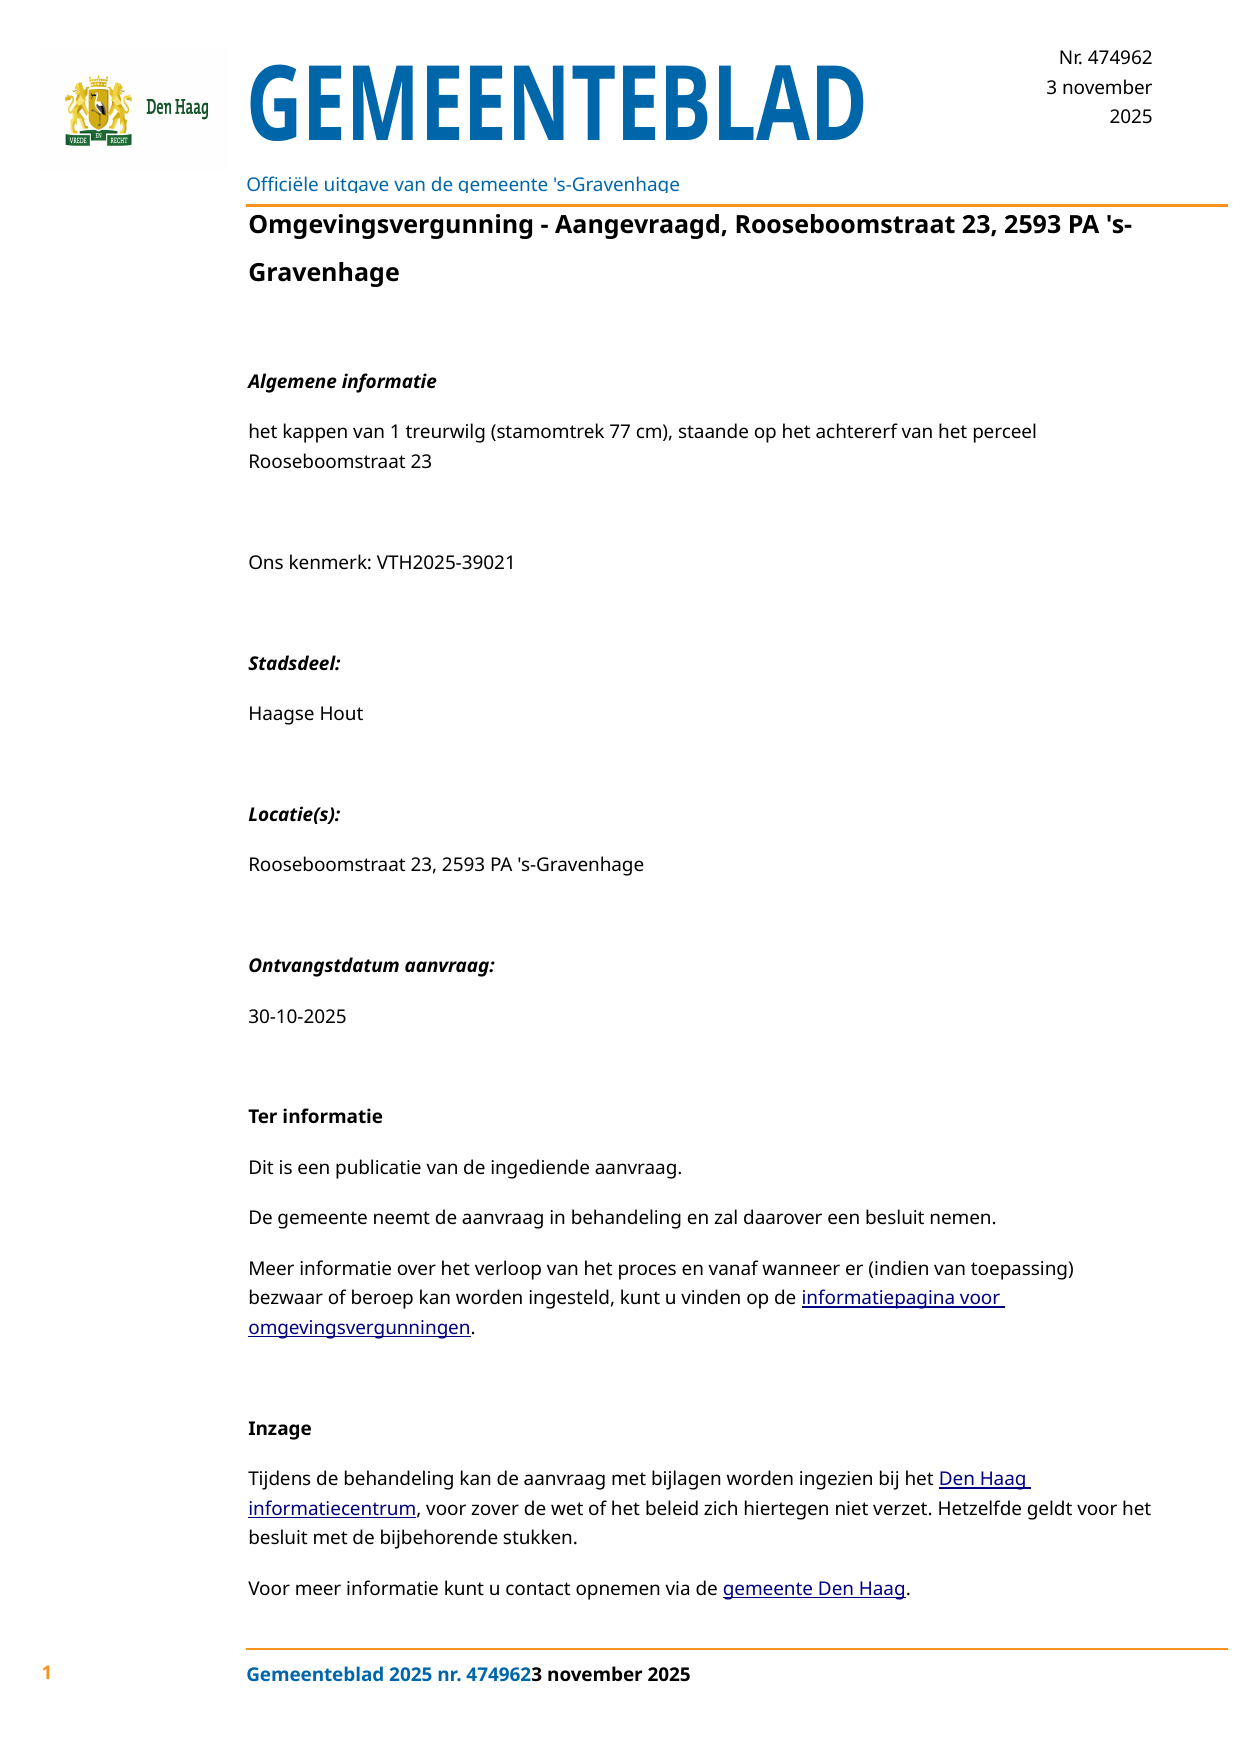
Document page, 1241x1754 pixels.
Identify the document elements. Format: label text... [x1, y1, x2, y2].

text Inzage [248, 1415, 1152, 1441]
text Ontvangstdatum aanvraag: [248, 952, 1152, 978]
text het kappen van 1 treurwilg (stamomtrek 77 cm), staande op het achtererf van het perceel Rooseboomstraat 23 [248, 419, 1152, 474]
text Dit is een publicatie van de ingediende aanvraag. [248, 1154, 1152, 1180]
text Omgevingsvergunning - Aangevraagd, Rooseboomstraat 23, 2593 PA 's-Gravenhage [248, 207, 1152, 288]
text Meer informatie over het verloop van het proces en vanaf wanneer er (indien van toepassing) bezwaar of beroep kan worden ingesteld, kunt u vinden op de informatiepagina voor omgevingsvergunningen. [248, 1255, 1152, 1340]
text 30-10-2025 [248, 1003, 1152, 1029]
text Rooseboomstraat 23, 2593 PA 's-Gravenhage [248, 852, 1152, 877]
text De gemeente neemt de aanvraag in behandeling en zal daarover een besluit nemen. [248, 1204, 1152, 1230]
text Ons kenmerk: VTH2025-39021 [248, 549, 1152, 575]
text Ter informatie [248, 1104, 1152, 1129]
picture [41, 47, 231, 172]
text Haagse Hout [248, 700, 1152, 726]
text Locatie(s): [248, 801, 1152, 827]
text Voor meer informatie kunt u contact opnemen via de gemeente Den Haag. [248, 1575, 1152, 1601]
text Tijdens de behandeling kan de aanvraag met bijlagen worden ingezien bij het Den Haag informatiecentrum, voor zover de wet of het beleid zich hiertegen niet verzet. Hetzelfde geldt voor het besluit met de bijbehorende stukken. [248, 1465, 1152, 1550]
text Stadsdeel: [248, 650, 1152, 676]
text Algemene informatie [248, 368, 1152, 394]
